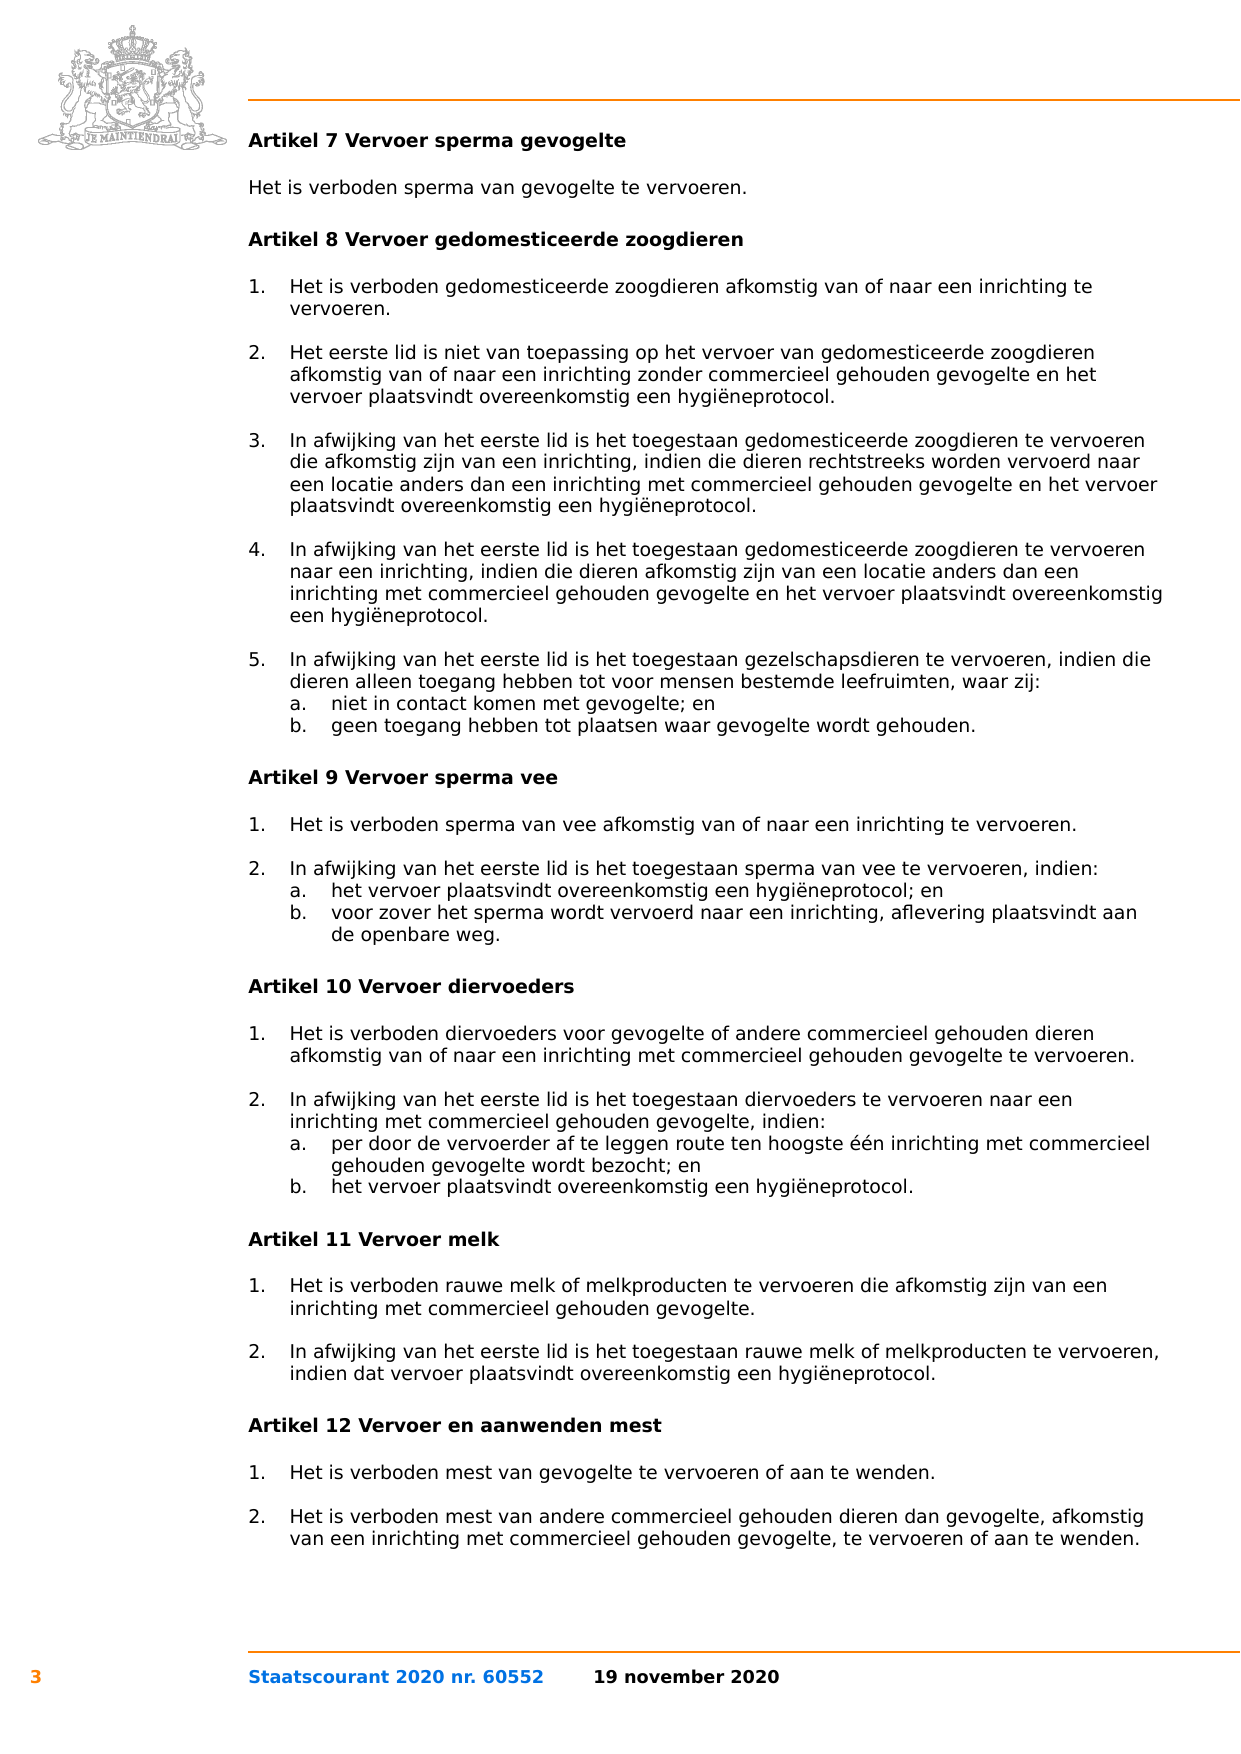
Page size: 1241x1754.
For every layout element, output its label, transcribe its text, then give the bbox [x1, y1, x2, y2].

text 2. Het is verboden mest van andere commercieel gehouden dieren dan gevogelte, afkomstig van een inrichting met commercieel gehouden gevogelte, te vervoeren of aan te wenden. [248, 1506, 1163, 1550]
text 2. Het eerste lid is niet van toepassing op het vervoer van gedomesticeerde zoogdieren afkomstig van of naar een inrichting zonder commercieel gehouden gevogelte en het vervoer plaatsvindt overeenkomstig een hygiëneprotocol. [248, 342, 1163, 408]
subtitle Artikel 12 Vervoer en aanwenden mest [248, 1415, 1163, 1437]
text 1. Het is verboden mest van gevogelte te vervoeren of aan te wenden. [248, 1462, 1163, 1484]
text 1. Het is verboden diervoeders voor gevogelte of andere commercieel gehouden dieren afkomstig van of naar een inrichting met commercieel gehouden gevogelte te vervoeren. [248, 1023, 1163, 1067]
text 1. Het is verboden rauwe melk of melkproducten te vervoeren die afkomstig zijn van een inrichting met commercieel gehouden gevogelte. [248, 1275, 1163, 1319]
picture [38, 25, 227, 150]
subtitle Artikel 7 Vervoer sperma gevogelte [248, 130, 1163, 152]
subtitle Artikel 8 Vervoer gedomesticeerde zoogdieren [248, 229, 1163, 251]
text 5. In afwijking van het eerste lid is het toegestaan gezelschapsdieren te vervoeren, indien die dieren alleen toegang hebben tot voor mensen bestemde leefruimten, waar zij: [248, 649, 1163, 693]
text 3. In afwijking van het eerste lid is het toegestaan gedomesticeerde zoogdieren te vervoeren die afkomstig zijn van een inrichting, indien die dieren rechtstreeks worden vervoerd naar een locatie anders dan een inrichting met commercieel gehouden gevogelte en het vervoer plaatsvindt overeenkomstig een hygiëneprotocol. [248, 429, 1163, 517]
text 2. In afwijking van het eerste lid is het toegestaan rauwe melk of melkproducten te vervoeren, indien dat vervoer plaatsvindt overeenkomstig een hygiëneprotocol. [248, 1341, 1163, 1385]
subtitle Artikel 10 Vervoer diervoeders [248, 976, 1163, 998]
subtitle Artikel 9 Vervoer sperma vee [248, 767, 1163, 789]
text a. niet in contact komen met gevogelte; en [289, 693, 1163, 715]
text Het is verboden sperma van gevogelte te vervoeren. [248, 177, 1163, 199]
text b. geen toegang hebben tot plaatsen waar gevogelte wordt gehouden. [289, 715, 1163, 737]
text b. voor zover het sperma wordt vervoerd naar een inrichting, aflevering plaatsvindt aan de openbare weg. [289, 902, 1163, 946]
text 4. In afwijking van het eerste lid is het toegestaan gedomesticeerde zoogdieren te vervoeren naar een inrichting, indien die dieren afkomstig zijn van een locatie anders dan een inrichting met commercieel gehouden gevogelte en het vervoer plaatsvindt overeenkomstig een hygiëneprotocol. [248, 539, 1163, 627]
text a. het vervoer plaatsvindt overeenkomstig een hygiëneprotocol; en [289, 880, 1163, 902]
text 2. In afwijking van het eerste lid is het toegestaan diervoeders te vervoeren naar een inrichting met commercieel gehouden gevogelte, indien: [248, 1088, 1163, 1132]
subtitle Artikel 11 Vervoer melk [248, 1228, 1163, 1250]
text 2. In afwijking van het eerste lid is het toegestaan sperma van vee te vervoeren, indien: [248, 858, 1163, 880]
text b. het vervoer plaatsvindt overeenkomstig een hygiëneprotocol. [289, 1176, 1163, 1198]
text a. per door de vervoerder af te leggen route ten hoogste één inrichting met commercieel gehouden gevogelte wordt bezocht; en [289, 1132, 1163, 1176]
text 1. Het is verboden sperma van vee afkomstig van of naar een inrichting te vervoeren. [248, 814, 1163, 836]
text 1. Het is verboden gedomesticeerde zoogdieren afkomstig van of naar een inrichting te vervoeren. [248, 276, 1163, 320]
